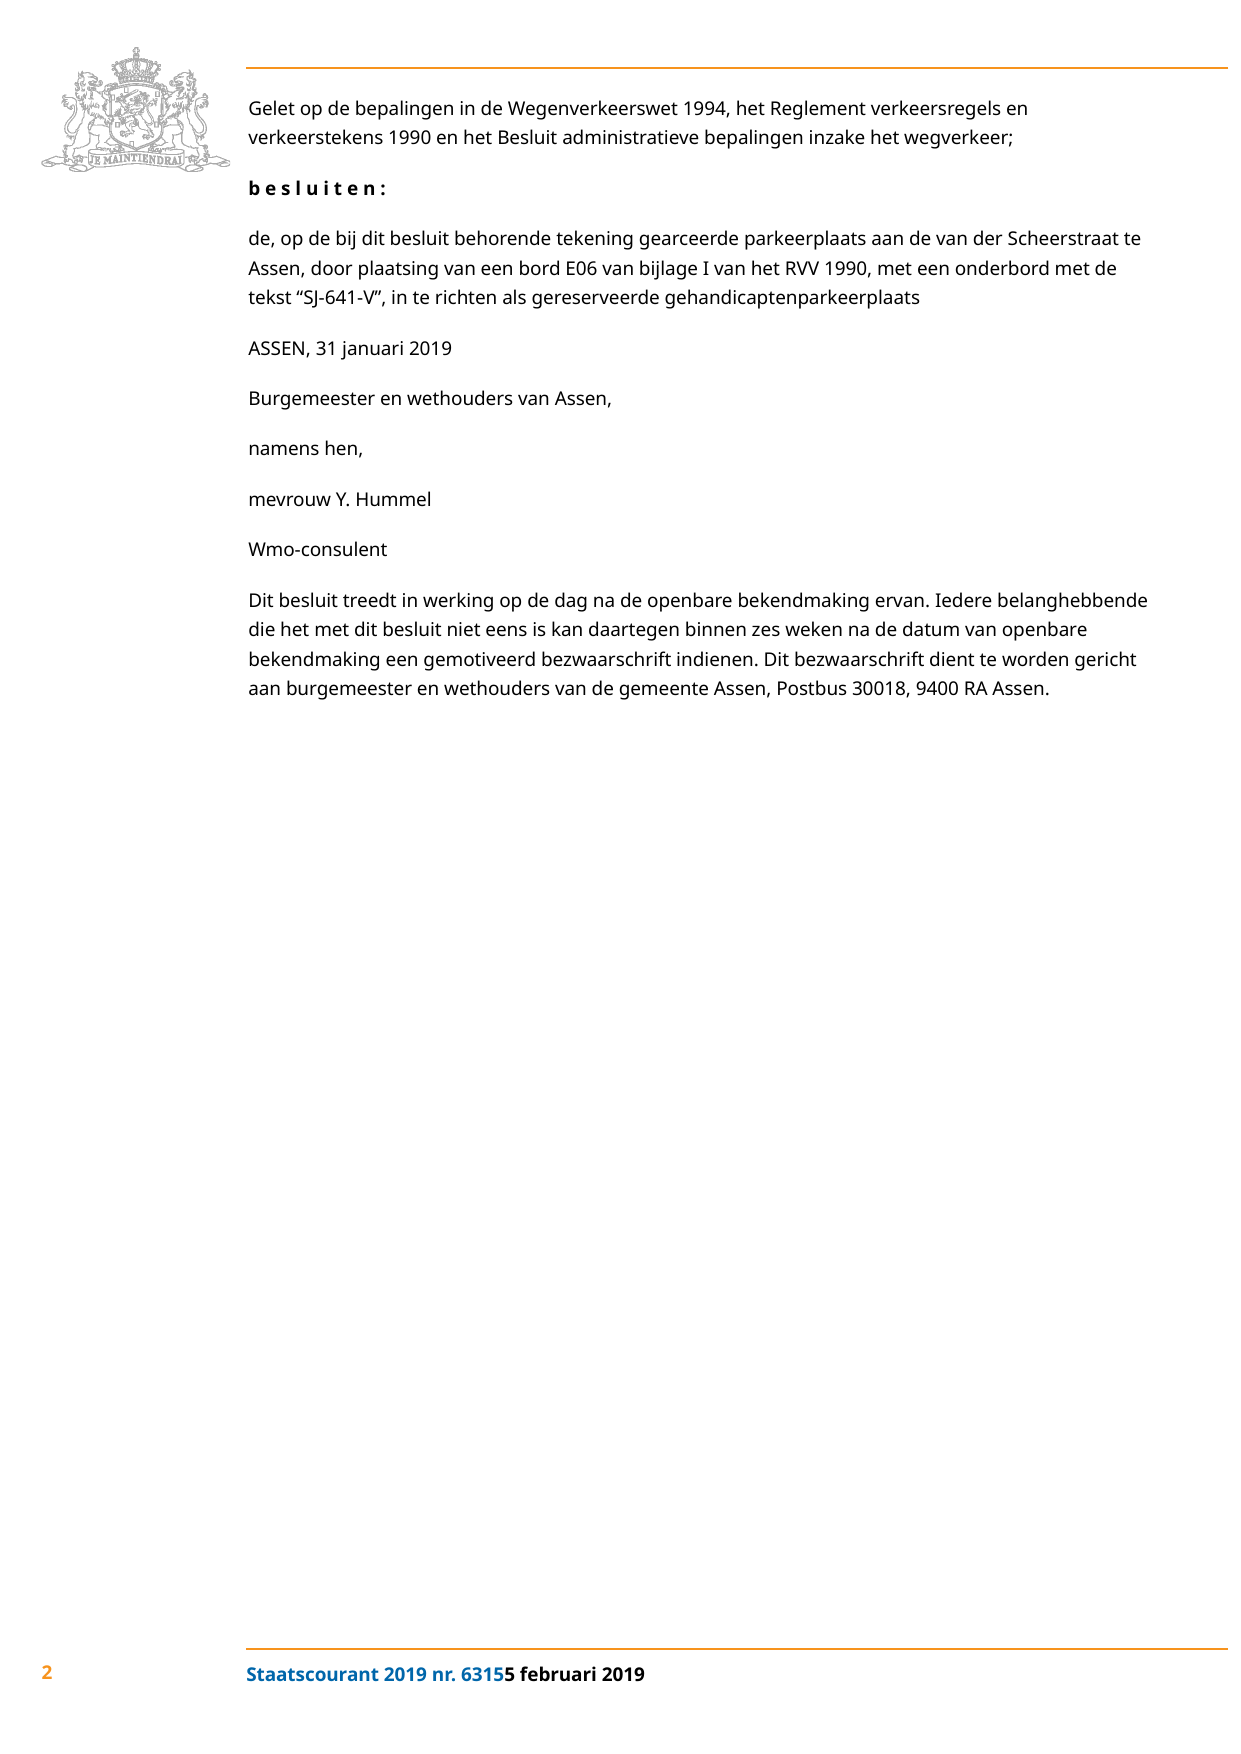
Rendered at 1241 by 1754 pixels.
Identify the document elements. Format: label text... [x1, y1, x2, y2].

text Burgemeester en wethouders van Assen, [248, 385, 1152, 411]
text Dit besluit treedt in werking op de dag na de openbare bekendmaking ervan. Iedere belanghebbende die het met dit besluit niet eens is kan daartegen binnen zes weken na de datum van openbare bekendmaking een gemotiveerd bezwaarschrift indienen. Dit bezwaarschrift dient te worden gericht aan burgemeester en wethouders van de gemeente Assen, Postbus 30018, 9400 RA Assen. [248, 587, 1152, 701]
text namens hen, [248, 436, 1152, 461]
text ASSEN, 31 januari 2019 [248, 335, 1152, 361]
text de, op de bij dit besluit behorende tekening gearceerde parkeerplaats aan de van der Scheerstraat te Assen, door plaatsing van een bord E06 van bijlage I van het RVV 1990, met een onderbord met de tekst “SJ-641-V”, in te richten als gereserveerde gehandicaptenparkeerplaats [248, 225, 1152, 310]
picture [41, 47, 231, 172]
text b e s l u i t e n : [248, 175, 1152, 201]
text Wmo-consulent [248, 536, 1152, 562]
text mevrouw Y. Hummel [248, 486, 1152, 512]
text Gelet op de bepalingen in de Wegenverkeerswet 1994, het Reglement verkeersregels en verkeerstekens 1990 en het Besluit administratieve bepalingen inzake het wegverkeer; [248, 95, 1152, 150]
